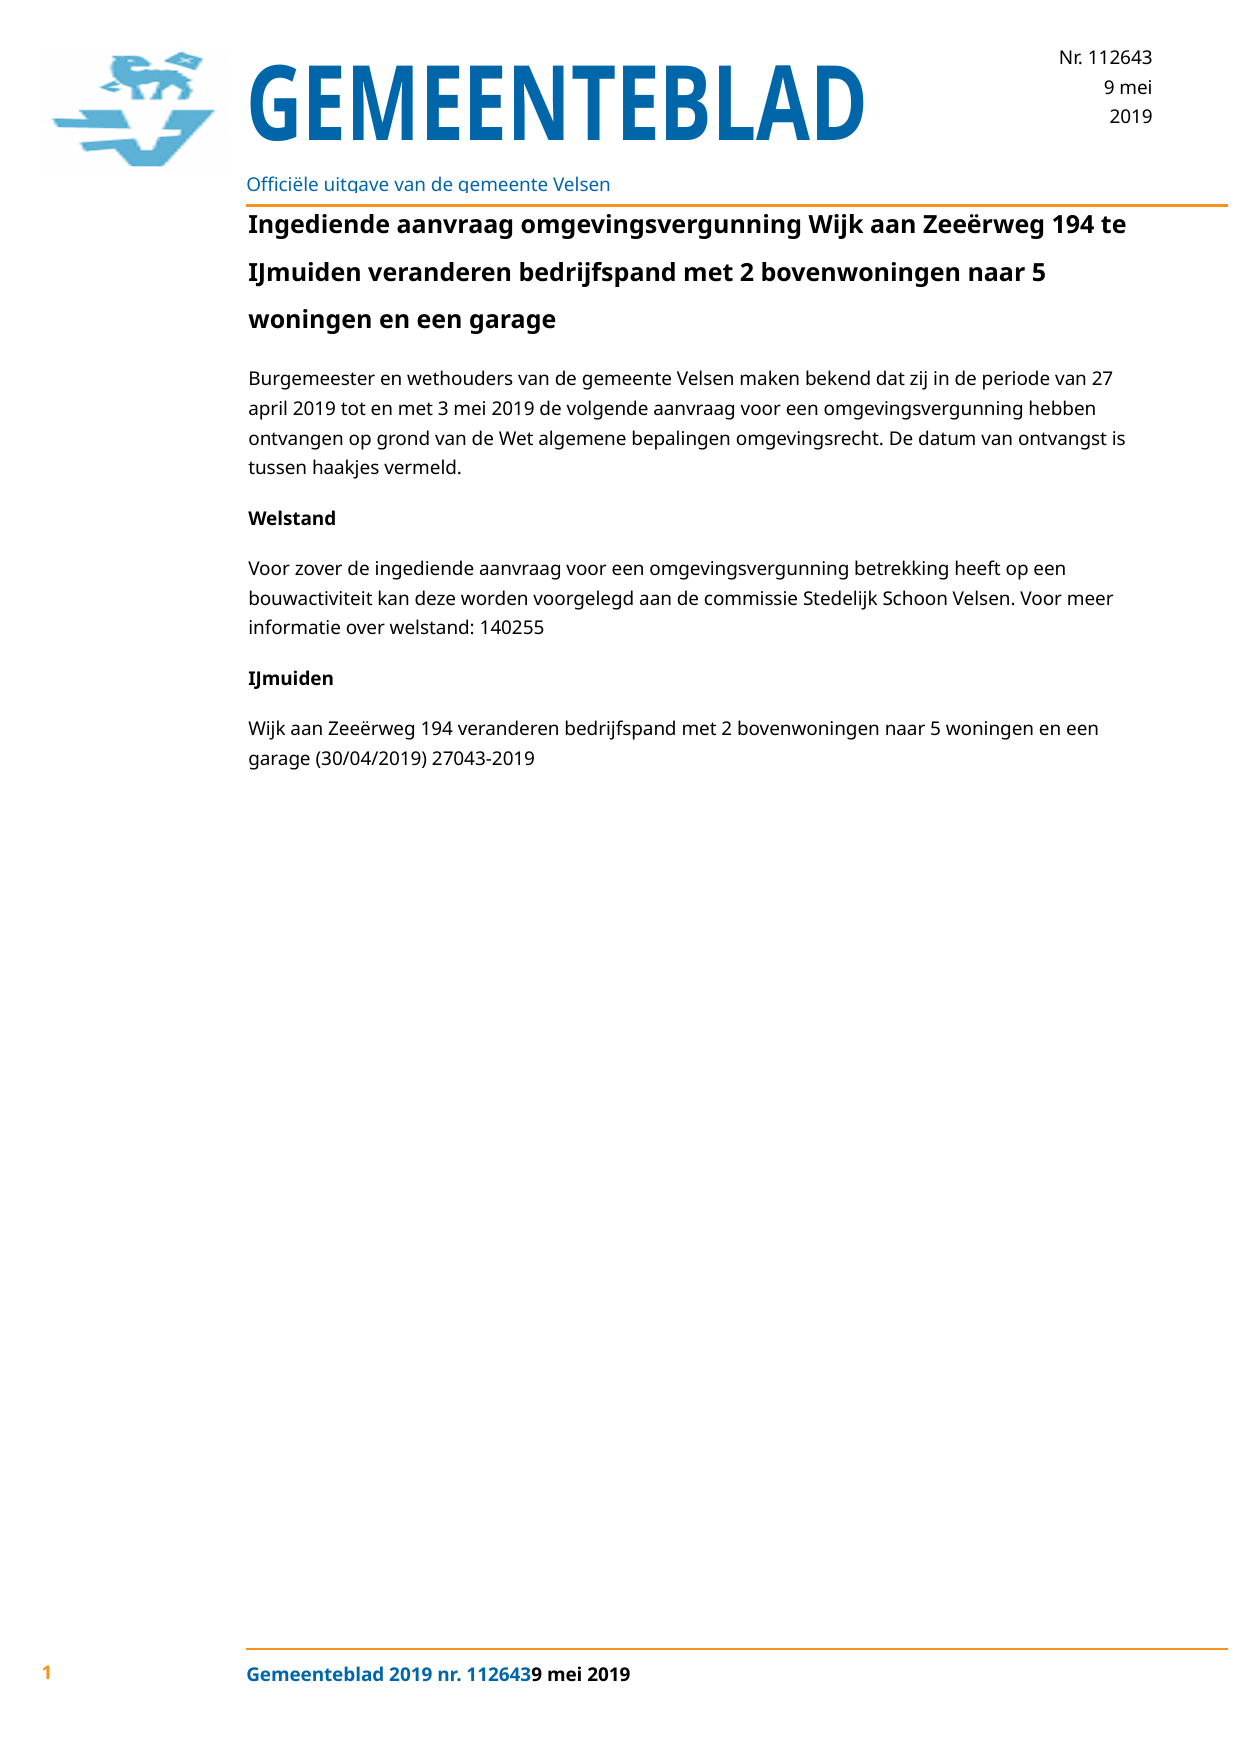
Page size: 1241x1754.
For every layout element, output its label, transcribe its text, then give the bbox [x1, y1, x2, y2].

text Wijk aan Zeeërweg 194 veranderen bedrijfspand met 2 bovenwoningen naar 5 woningen en een garage (30/04/2019) 27043-2019 [248, 715, 1152, 770]
text Ingediende aanvraag omgevingsvergunning Wijk aan Zeeërweg 194 te IJmuiden veranderen bedrijfspand met 2 bovenwoningen naar 5 woningen en een garage [248, 207, 1152, 336]
text IJmuiden [248, 665, 1152, 690]
picture [41, 47, 231, 172]
text Voor zover de ingediende aanvraag voor een omgevingsvergunning betrekking heeft op een bouwactiviteit kan deze worden voorgelegd aan de commissie Stedelijk Schoon Velsen. Voor meer informatie over welstand: 140255 [248, 555, 1152, 640]
text Burgemeester en wethouders van de gemeente Velsen maken bekend dat zij in de periode van 27 april 2019 tot en met 3 mei 2019 de volgende aanvraag voor een omgevingsvergunning hebben ontvangen op grond van de Wet algemene bepalingen omgevingsrecht. De datum van ontvangst is tussen haakjes vermeld. [248, 366, 1152, 480]
text Welstand [248, 505, 1152, 530]
